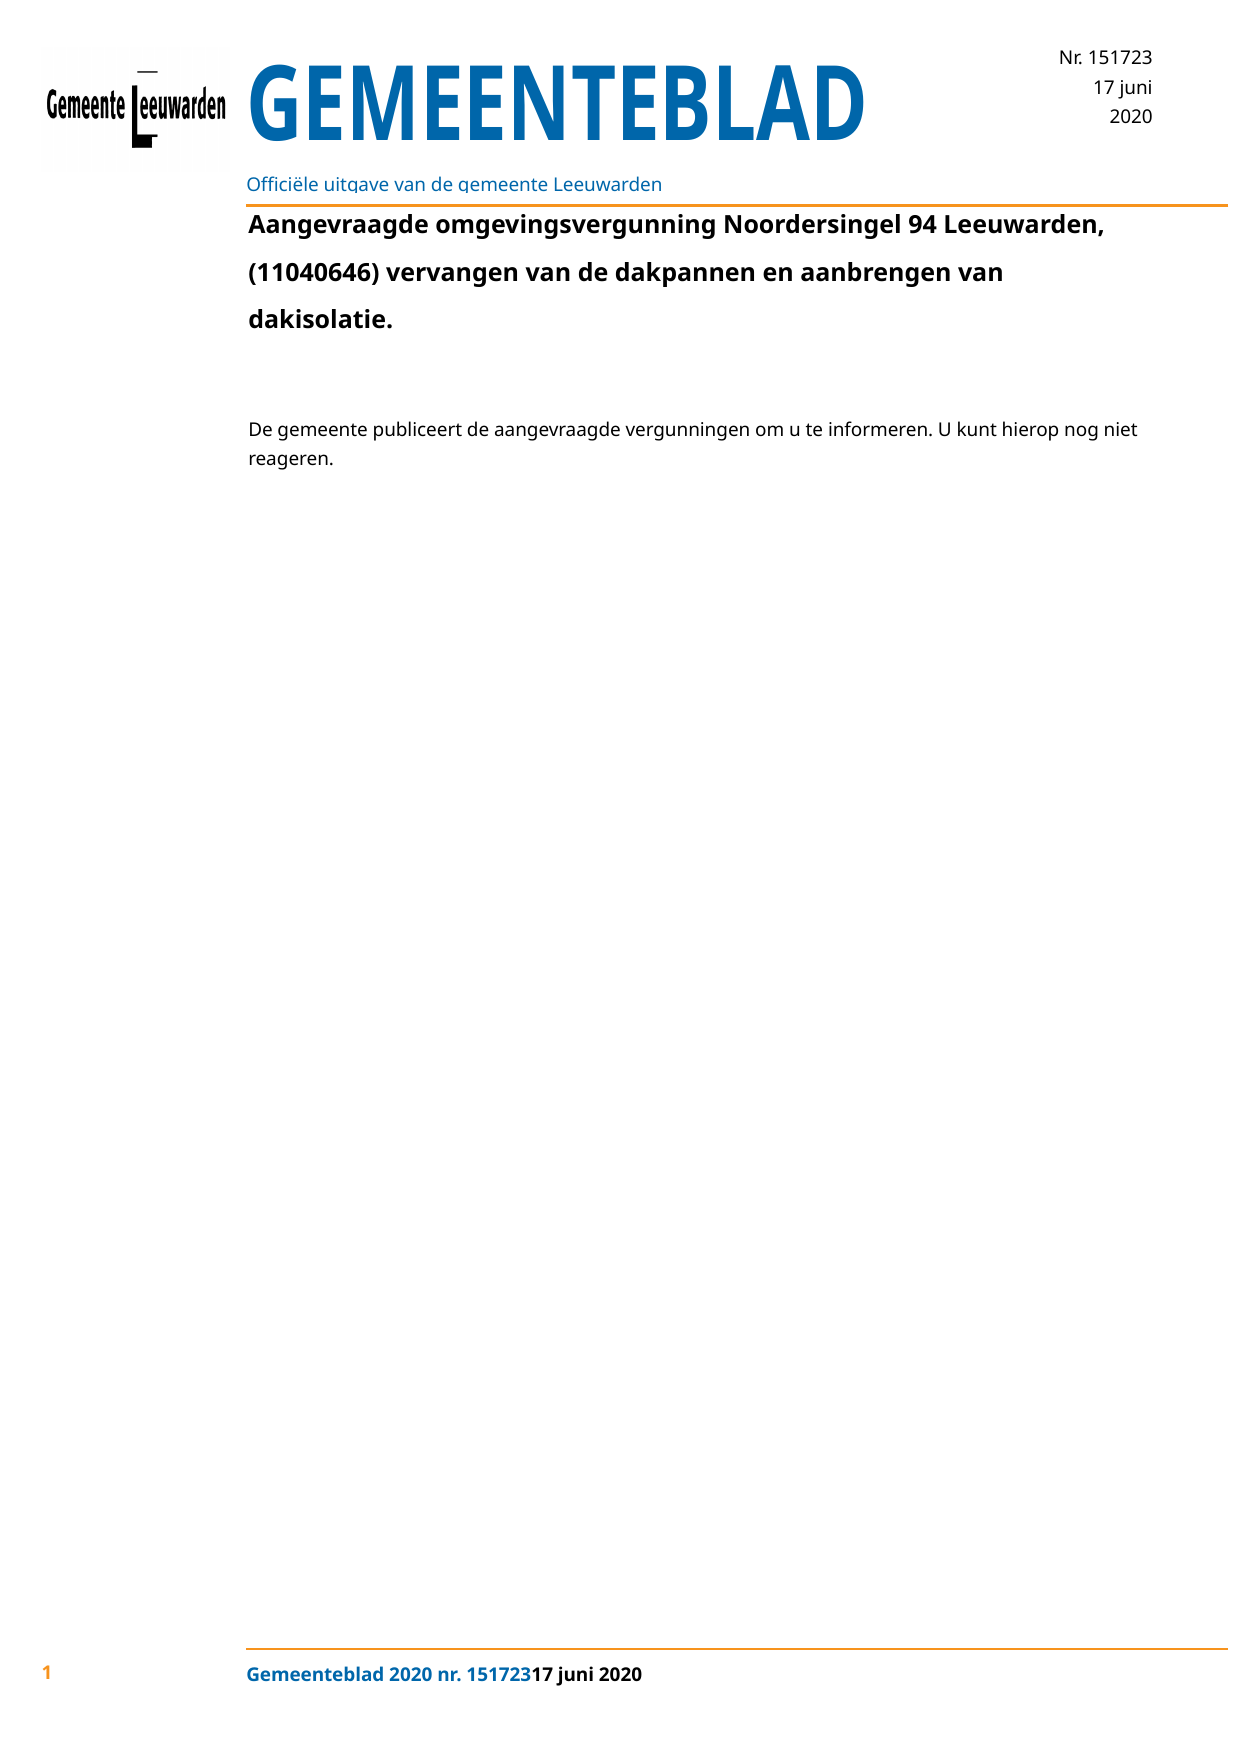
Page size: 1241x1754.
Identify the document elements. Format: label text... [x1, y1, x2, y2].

text De gemeente publiceert de aangevraagde vergunningen om u te informeren. U kunt hierop nog niet reageren. [248, 416, 1152, 471]
picture [41, 47, 231, 172]
text Aangevraagde omgevingsvergunning Noordersingel 94 Leeuwarden, (11040646) vervangen van de dakpannen en aanbrengen van dakisolatie. [248, 207, 1152, 336]
